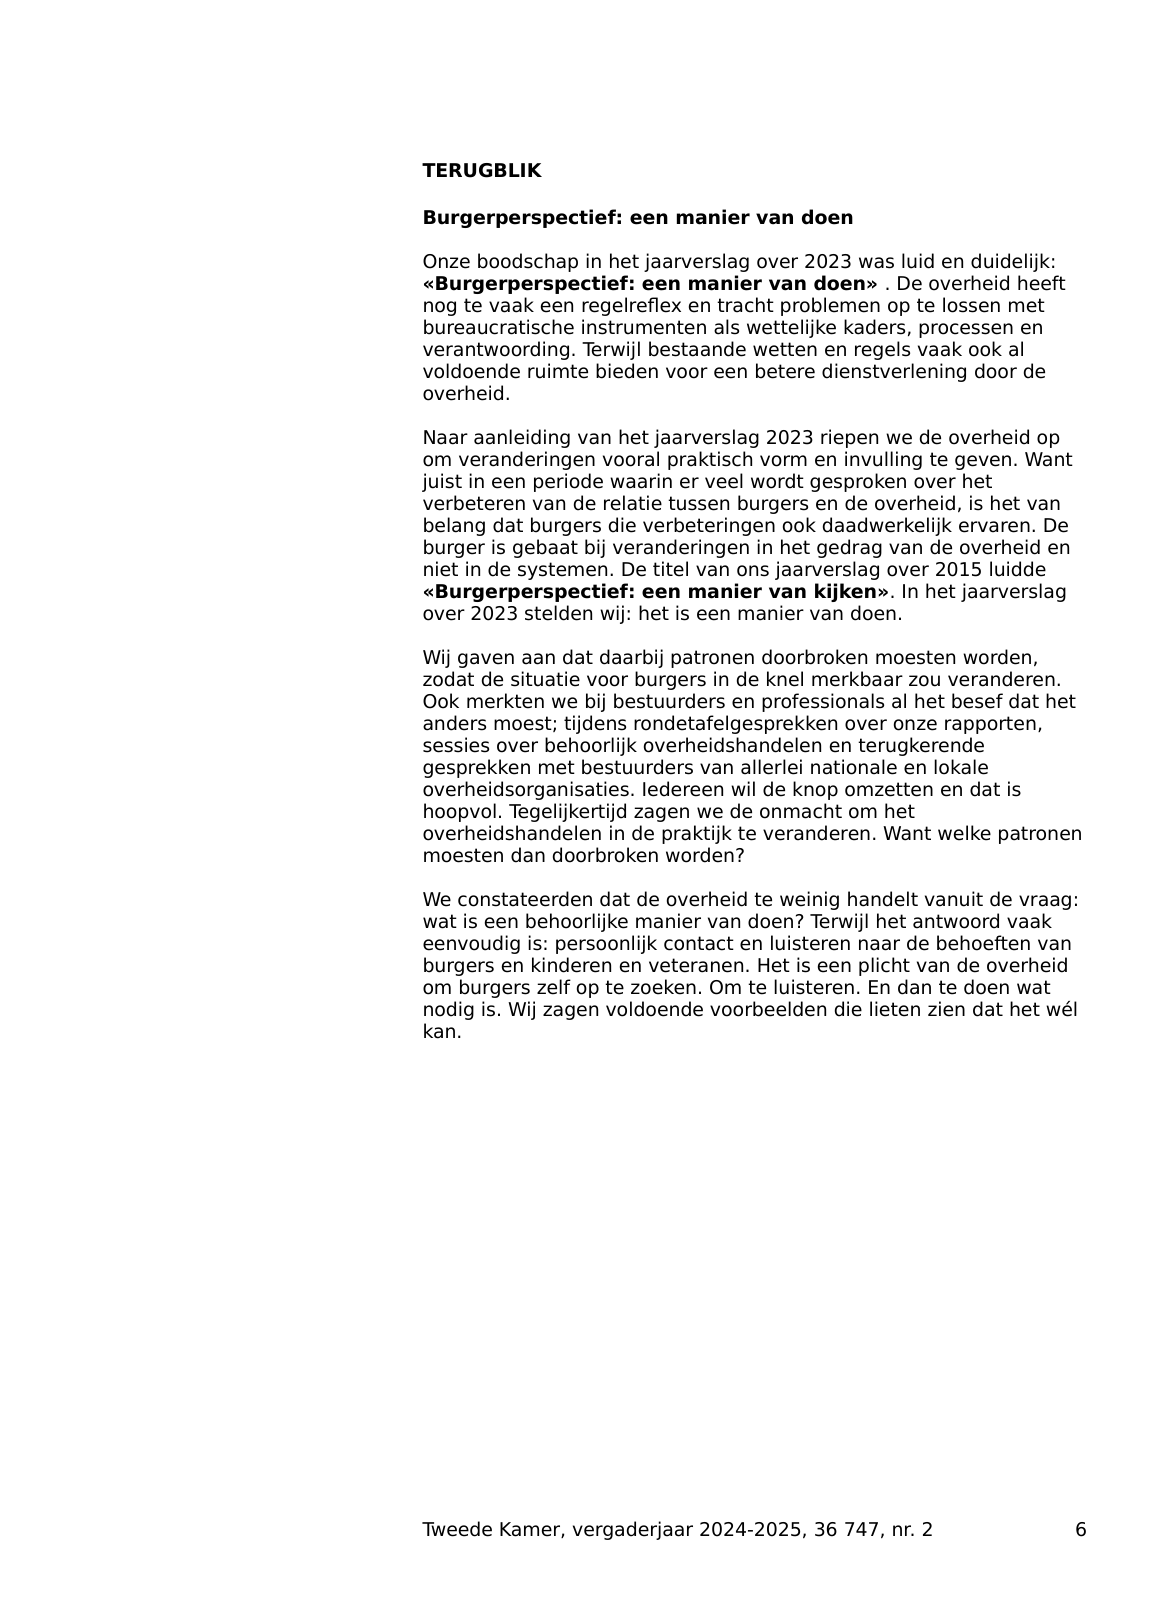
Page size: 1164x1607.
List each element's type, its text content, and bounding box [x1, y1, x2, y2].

text Wij gaven aan dat daarbij patronen doorbroken moesten worden, zodat de situatie voor burgers in de knel merkbaar zou veranderen. Ook merkten we bij bestuurders en professionals al het besef dat het anders moest; tijdens rondetafelgesprekken over onze rapporten, sessies over behoorlijk overheidshandelen en terugkerende gesprekken met bestuurders van allerlei nationale en lokale overheidsorganisaties. Iedereen wil de knop omzetten en dat is hoopvol. Tegelijkertijd zagen we de onmacht om het overheidshandelen in de praktijk te veranderen. Want welke patronen moesten dan doorbroken worden? [422, 647, 1087, 867]
subtitle Burgerperspectief: een manier van doen [422, 207, 1087, 229]
subtitle TERUGBLIK [422, 160, 1087, 182]
text We constateerden dat de overheid te weinig handelt vanuit de vraag: wat is een behoorlijke manier van doen? Terwijl het antwoord vaak eenvoudig is: persoonlijk contact en luisteren naar de behoeften van burgers en kinderen en veteranen. Het is een plicht van de overheid om burgers zelf op te zoeken. Om te luisteren. En dan te doen wat nodig is. Wij zagen voldoende voorbeelden die lieten zien dat het wél kan. [422, 889, 1087, 1043]
text Naar aanleiding van het jaarverslag 2023 riepen we de overheid op om veranderingen vooral praktisch vorm en invulling te geven. Want juist in een periode waarin er veel wordt gesproken over het verbeteren van de relatie tussen burgers en de overheid, is het van belang dat burgers die verbeteringen ook daadwerkelijk ervaren. De burger is gebaat bij veranderingen in het gedrag van de overheid en niet in de systemen. De titel van ons jaarverslag over 2015 luidde «Burgerperspectief: een manier van kijken». In het jaarverslag over 2023 stelden wij: het is een manier van doen. [422, 427, 1087, 625]
text Onze boodschap in het jaarverslag over 2023 was luid en duidelijk: «Burgerperspectief: een manier van doen» . De overheid heeft nog te vaak een regelreflex en tracht problemen op te lossen met bureaucratische instrumenten als wettelijke kaders, processen en verantwoording. Terwijl bestaande wetten en regels vaak ook al voldoende ruimte bieden voor een betere dienstverlening door de overheid. [422, 251, 1087, 405]
